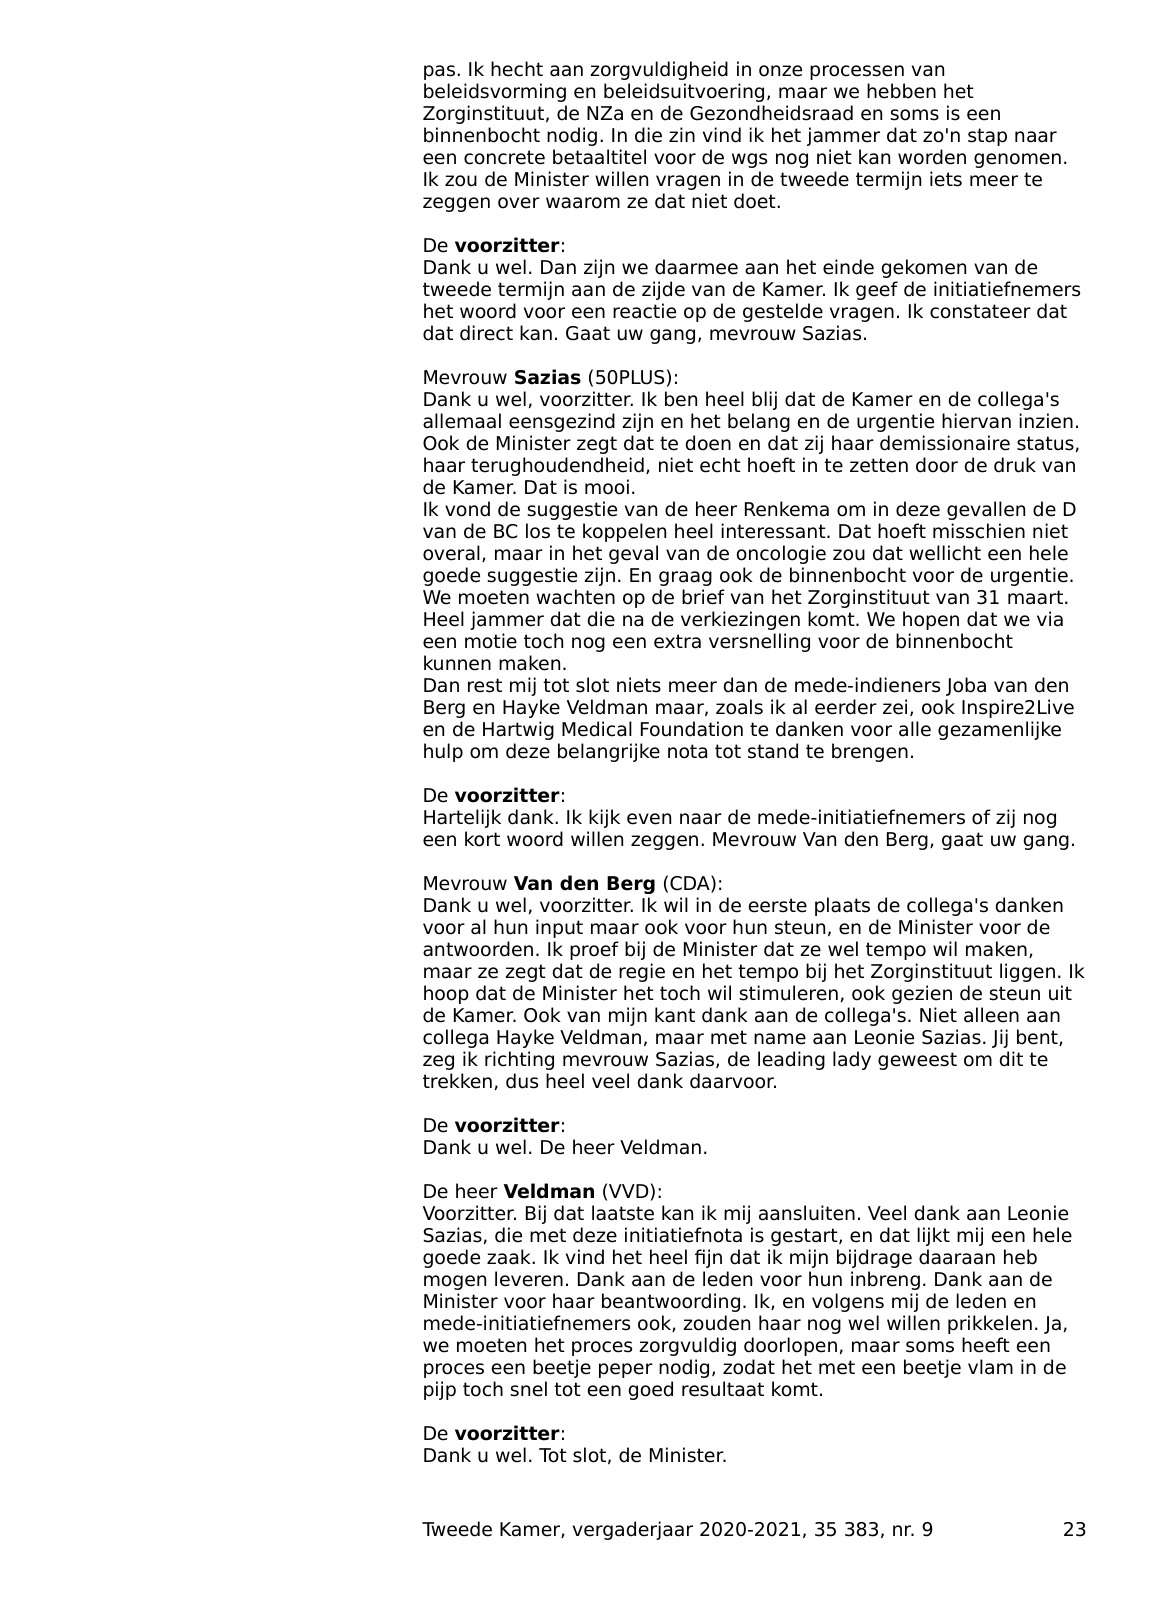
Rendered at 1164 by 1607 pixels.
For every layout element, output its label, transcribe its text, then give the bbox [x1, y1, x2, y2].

text Dank u wel, voorzitter. Ik ben heel blij dat de Kamer en de collega's allemaal eensgezind zijn en het belang en de urgentie hiervan inzien. Ook de Minister zegt dat te doen en dat zij haar demissionaire status, haar terughoudendheid, niet echt hoeft in te zetten door de druk van de Kamer. Dat is mooi. [422, 389, 1087, 499]
text We moeten wachten op de brief van het Zorginstituut van 31 maart. Heel jammer dat die na de verkiezingen komt. We hopen dat we via een motie toch nog een extra versnelling voor de binnenbocht kunnen maken. [422, 587, 1087, 675]
text pas. Ik hecht aan zorgvuldigheid in onze processen van beleidsvorming en beleidsuitvoering, maar we hebben het Zorginstituut, de NZa en de Gezondheidsraad en soms is een binnenbocht nodig. In die zin vind ik het jammer dat zo'n stap naar een concrete betaaltitel voor de wgs nog niet kan worden genomen. Ik zou de Minister willen vragen in de tweede termijn iets meer te zeggen over waarom ze dat niet doet. [422, 59, 1087, 213]
text De voorzitter: [422, 1115, 1087, 1137]
text De voorzitter: [422, 1423, 1087, 1445]
text Ik vond de suggestie van de heer Renkema om in deze gevallen de D van de BC los te koppelen heel interessant. Dat hoeft misschien niet overal, maar in het geval van de oncologie zou dat wellicht een hele goede suggestie zijn. En graag ook de binnenbocht voor de urgentie. [422, 499, 1087, 587]
text Dan rest mij tot slot niets meer dan de mede-indieners Joba van den Berg en Hayke Veldman maar, zoals ik al eerder zei, ook Inspire2Live en de Hartwig Medical Foundation te danken voor alle gezamenlijke hulp om deze belangrijke nota tot stand te brengen. [422, 675, 1087, 763]
text Voorzitter. Bij dat laatste kan ik mij aansluiten. Veel dank aan Leonie Sazias, die met deze initiatiefnota is gestart, en dat lijkt mij een hele goede zaak. Ik vind het heel fijn dat ik mijn bijdrage daaraan heb mogen leveren. Dank aan de leden voor hun inbreng. Dank aan de Minister voor haar beantwoording. Ik, en volgens mij de leden en mede-initiatiefnemers ook, zouden haar nog wel willen prikkelen. Ja, we moeten het proces zorgvuldig doorlopen, maar soms heeft een proces een beetje peper nodig, zodat het met een beetje vlam in de pijp toch snel tot een goed resultaat komt. [422, 1203, 1087, 1401]
text De heer Veldman (VVD): [422, 1181, 1087, 1203]
text Dank u wel. De heer Veldman. [422, 1137, 1087, 1159]
text Hartelijk dank. Ik kijk even naar de mede-initiatiefnemers of zij nog een kort woord willen zeggen. Mevrouw Van den Berg, gaat uw gang. [422, 807, 1087, 851]
text Mevrouw Sazias (50PLUS): [422, 367, 1087, 389]
text Dank u wel. Dan zijn we daarmee aan het einde gekomen van de tweede termijn aan de zijde van de Kamer. Ik geef de initiatiefnemers het woord voor een reactie op de gestelde vragen. Ik constateer dat dat direct kan. Gaat uw gang, mevrouw Sazias. [422, 257, 1087, 345]
text Dank u wel. Tot slot, de Minister. [422, 1445, 1087, 1467]
text De voorzitter: [422, 235, 1087, 257]
text Dank u wel, voorzitter. Ik wil in de eerste plaats de collega's danken voor al hun input maar ook voor hun steun, en de Minister voor de antwoorden. Ik proef bij de Minister dat ze wel tempo wil maken, maar ze zegt dat de regie en het tempo bij het Zorginstituut liggen. Ik hoop dat de Minister het toch wil stimuleren, ook gezien de steun uit de Kamer. Ook van mijn kant dank aan de collega's. Niet alleen aan collega Hayke Veldman, maar met name aan Leonie Sazias. Jij bent, zeg ik richting mevrouw Sazias, de leading lady geweest om dit te trekken, dus heel veel dank daarvoor. [422, 895, 1087, 1093]
text Mevrouw Van den Berg (CDA): [422, 873, 1087, 895]
text De voorzitter: [422, 785, 1087, 807]
